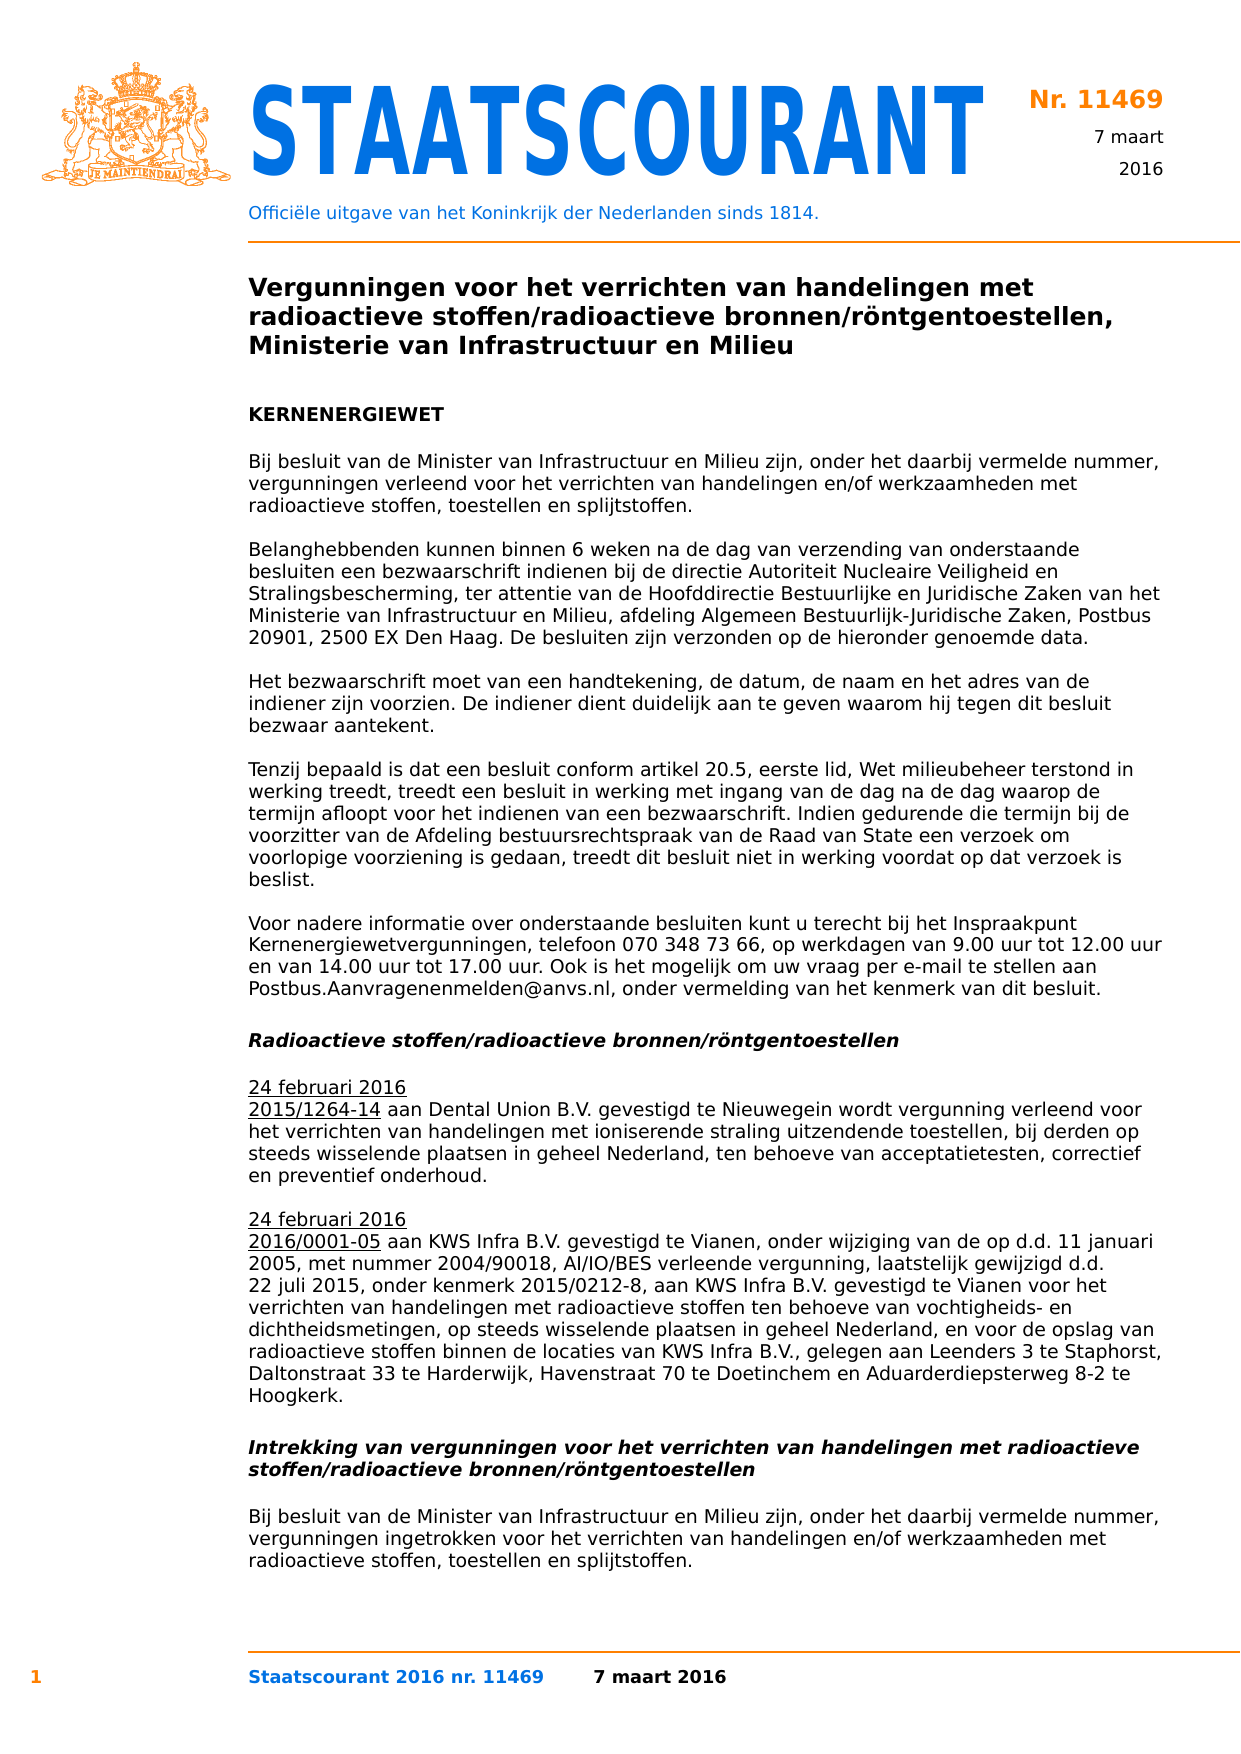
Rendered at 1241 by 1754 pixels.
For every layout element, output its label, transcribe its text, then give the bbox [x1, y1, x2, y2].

text 24 februari 2016 [248, 1209, 1163, 1231]
subtitle Radioactieve stoffen/radioactieve bronnen/röntgentoestellen [248, 1030, 1163, 1052]
text Belanghebbenden kunnen binnen 6 weken na de dag van verzending van onderstaande besluiten een bezwaarschrift indienen bij de directie Autoriteit Nucleaire Veiligheid en Stralingsbescherming, ter attentie van de Hoofddirectie Bestuurlijke en Juridische Zaken van het Ministerie van Infrastructuur en Milieu, afdeling Algemeen Bestuurlijk-Juridische Zaken, Postbus 20901, 2500 EX Den Haag. De besluiten zijn verzonden op de hieronder genoemde data. [248, 539, 1163, 649]
subtitle KERNENERGIEWET [248, 404, 1163, 426]
table_cell 2016 [998, 153, 1240, 203]
table_cell Officiële uitgave van het Koninkrijk der Nederlanden sinds 1814. [248, 203, 1240, 241]
text Tenzij bepaald is dat een besluit conform artikel 20.5, eerste lid, Wet milieubeheer terstond in werking treedt, treedt een besluit in werking met ingang van de dag na de dag waarop de termijn afloopt voor het indienen van een bezwaarschrift. Indien gedurende die termijn bij de voorzitter van de Afdeling bestuursrechtspraak van de Raad van State een verzoek om voorlopige voorziening is gedaan, treedt dit besluit niet in werking voordat op dat verzoek is beslist. [248, 759, 1163, 891]
text Bij besluit van de Minister van Infrastructuur en Milieu zijn, onder het daarbij vermelde nummer, vergunningen verleend voor het verrichten van handelingen en/of werkzaamheden met radioactieve stoffen, toestellen en splijtstoffen. [248, 451, 1163, 517]
subtitle Intrekking van vergunningen voor het verrichten van handelingen met radioactieve stoffen/radioactieve bronnen/röntgentoestellen [248, 1437, 1163, 1481]
text Het bezwaarschrift moet van een handtekening, de datum, de naam en het adres van de indiener zijn voorzien. De indiener dient duidelijk aan te geven waarom hij tegen dit besluit bezwaar aantekent. [248, 671, 1163, 737]
picture [41, 62, 231, 186]
text Voor nadere informatie over onderstaande besluiten kunt u terecht bij het Inspraakpunt Kernenergiewetvergunningen, telefoon 070 348 73 66, op werkdagen van 9.00 uur tot 12.00 uur en van 14.00 uur tot 17.00 uur. Ook is het mogelijk om uw vraag per e-mail te stellen aan Postbus.Aanvragenenmelden@anvs.nl, onder vermelding van het kenmerk van dit besluit. [248, 912, 1163, 1000]
subtitle Vergunningen voor het verrichten van handelingen met radioactieve stoffen/radioactieve bronnen/röntgentoestellen, Ministerie van Infrastructuur en Milieu [248, 273, 1163, 361]
table_cell 7 maart [998, 121, 1240, 153]
table_header STAATSCOURANT [248, 62, 998, 203]
text 2016/0001-05 aan KWS Infra B.V. gevestigd te Vianen, onder wijziging van de op d.d. 11 januari 2005, met nummer 2004/90018, AI/IO/BES verleende vergunning, laatstelijk gewijzigd d.d. 22 juli 2015, onder kenmerk 2015/0212-8, aan KWS Infra B.V. gevestigd te Vianen voor het verrichten van handelingen met radioactieve stoffen ten behoeve van vochtigheids- en dichtheidsmetingen, op steeds wisselende plaatsen in geheel Nederland, en voor de opslag van radioactieve stoffen binnen de locaties van KWS Infra B.V., gelegen aan Leenders 3 te Staphorst, Daltonstraat 33 te Harderwijk, Havenstraat 70 te Doetinchem en Aduarderdiepsterweg 8-2 te Hoogkerk. [248, 1231, 1163, 1407]
text Bij besluit van de Minister van Infrastructuur en Milieu zijn, onder het daarbij vermelde nummer, vergunningen ingetrokken voor het verrichten van handelingen en/of werkzaamheden met radioactieve stoffen, toestellen en splijtstoffen. [248, 1506, 1163, 1572]
table_header Nr. 11469 [998, 62, 1240, 121]
text 24 februari 2016 [248, 1077, 1163, 1099]
text 2015/1264-14 aan Dental Union B.V. gevestigd te Nieuwegein wordt vergunning verleend voor het verrichten van handelingen met ioniserende straling uitzendende toestellen, bij derden op steeds wisselende plaatsen in geheel Nederland, ten behoeve van acceptatietesten, correctief en preventief onderhoud. [248, 1099, 1163, 1187]
table_header [25, 62, 248, 241]
